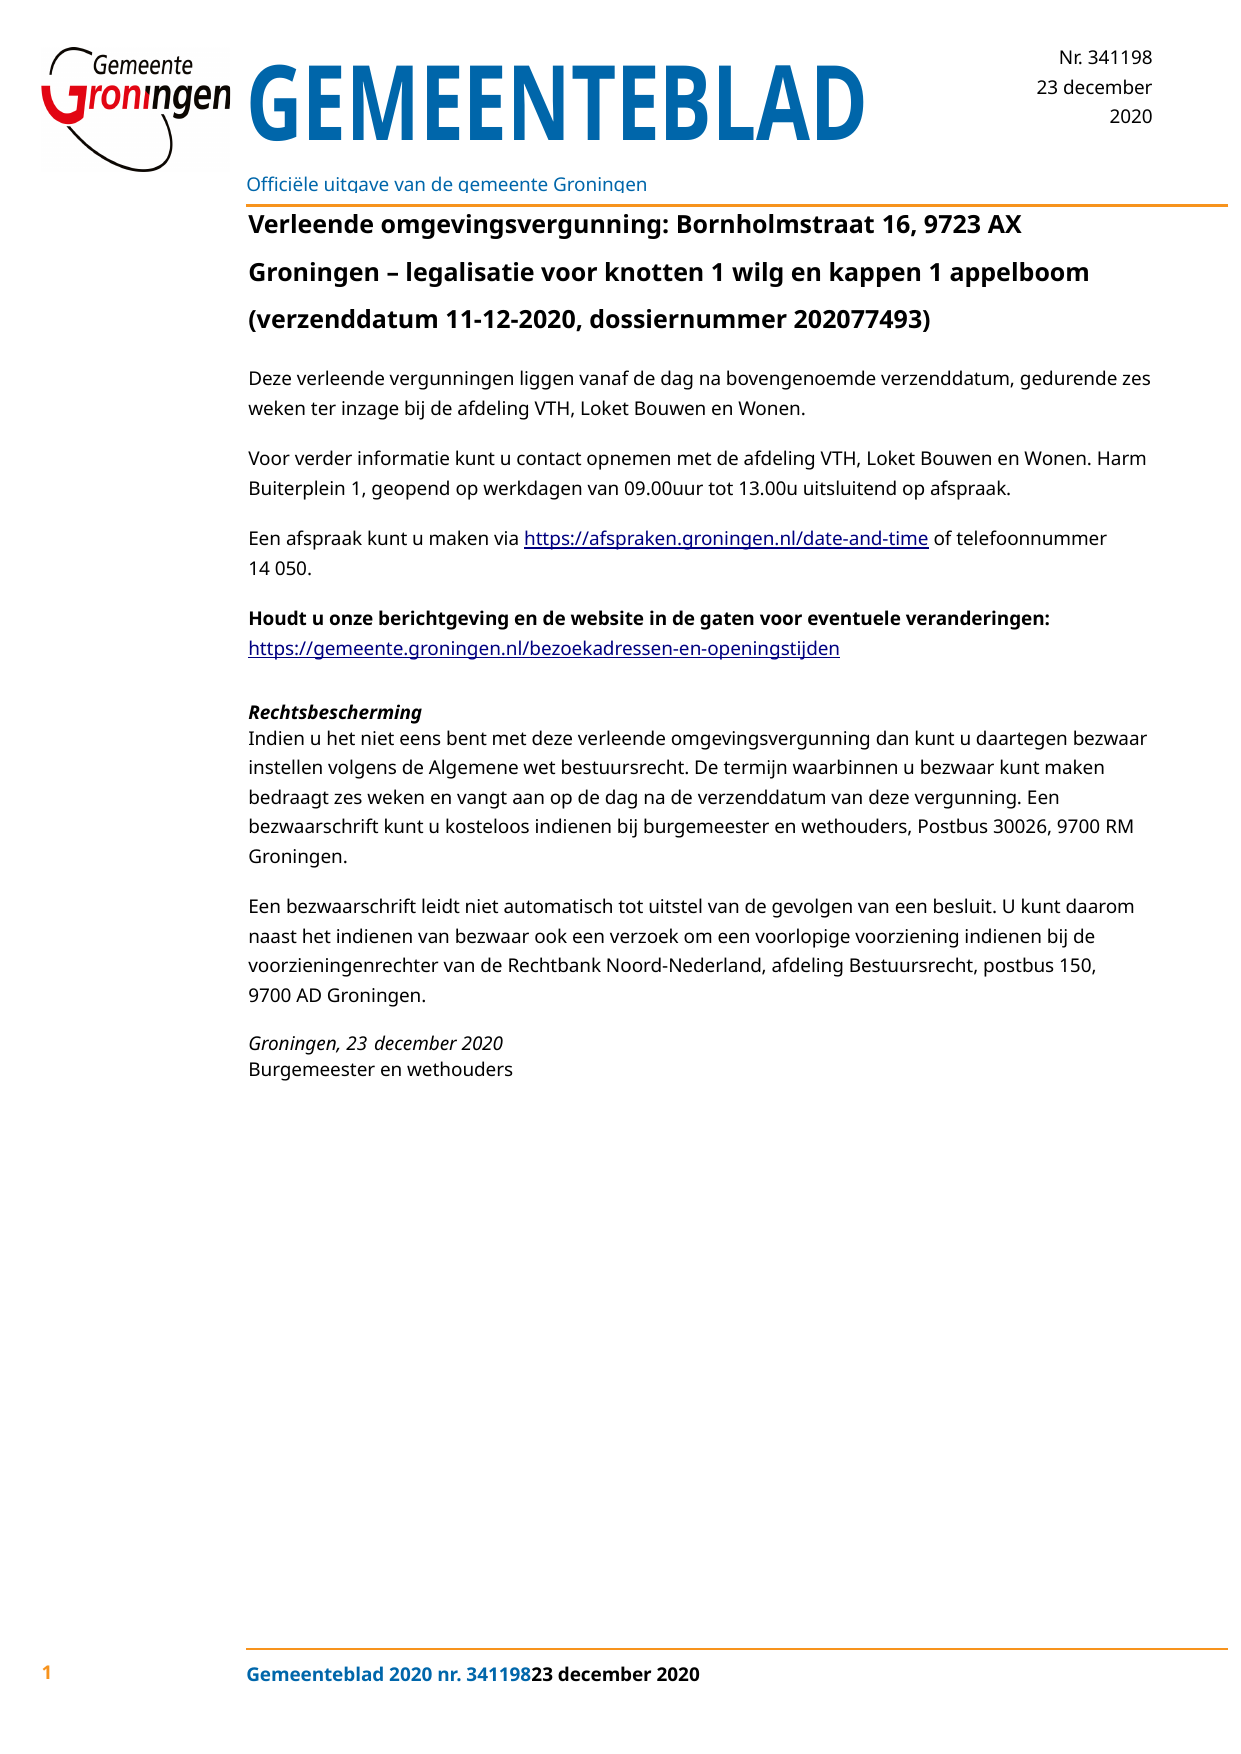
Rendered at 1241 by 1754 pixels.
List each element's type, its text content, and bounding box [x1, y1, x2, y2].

picture [41, 47, 231, 172]
text Rechtsbescherming [248, 699, 1152, 725]
text Verleende omgevingsvergunning: Bornholmstraat 16, 9723 AX Groningen – legalisatie voor knotten 1 wilg en kappen 1 appelboom (verzenddatum 11-12-2020, dossiernummer 202077493) [248, 207, 1152, 336]
text Deze verleende vergunningen liggen vanaf de dag na bovengenoemde verzenddatum, gedurende zes weken ter inzage bij de afdeling VTH, Loket Bouwen en Wonen. [248, 366, 1152, 421]
text Voor verder informatie kunt u contact opnemen met de afdeling VTH, Loket Bouwen en Wonen. Harm Buiterplein 1, geopend op werkdagen van 09.00uur tot 13.00u uitsluitend op afspraak. [248, 446, 1152, 501]
text Indien u het niet eens bent met deze verleende omgevingsvergunning dan kunt u daartegen bezwaar instellen volgens de Algemene wet bestuursrecht. De termijn waarbinnen u bezwaar kunt maken bedraagt zes weken en vangt aan op de dag na de verzenddatum van deze vergunning. Een bezwaarschrift kunt u kosteloos indienen bij burgemeester en wethouders, Postbus 30026, 9700 RM Groningen. [248, 725, 1152, 869]
text Houdt u onze berichtgeving en de website in de gaten voor eventuele veranderingen: https://gemeente.groningen.nl/bezoekadressen-en-openingstijden [248, 606, 1152, 661]
text Burgemeester en wethouders [248, 1056, 1152, 1082]
text Een afspraak kunt u maken via https://afspraken.groningen.nl/date-and-time of telefoonnummer 14 050. [248, 526, 1152, 581]
text Groningen, 23 december 2020 [248, 1030, 1152, 1056]
text Een bezwaarschrift leidt niet automatisch tot uitstel van de gevolgen van een besluit. U kunt daarom naast het indienen van bezwaar ook een verzoek om een voorlopige voorziening indienen bij de voorzieningenrechter van de Rechtbank Noord-Nederland, afdeling Bestuursrecht, postbus 150, 9700 AD Groningen. [248, 893, 1152, 1008]
